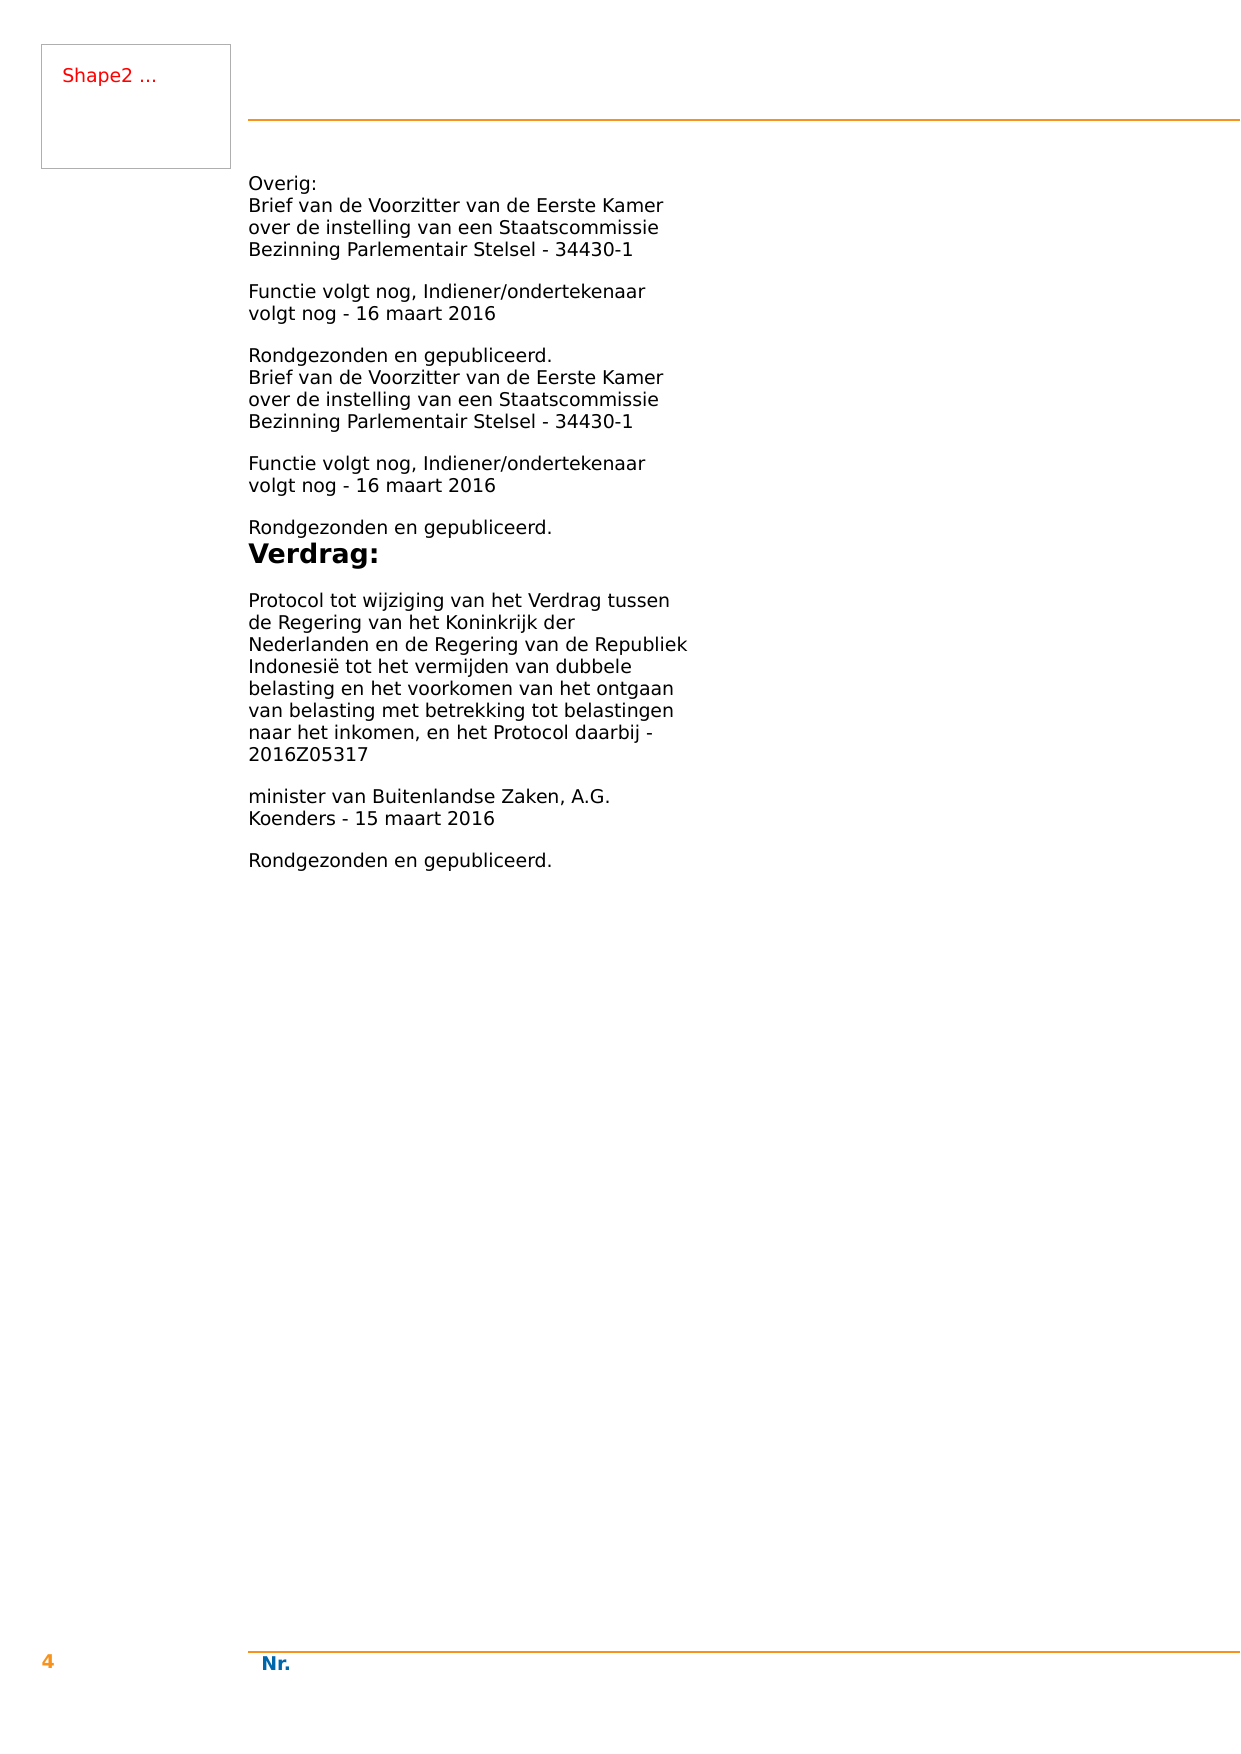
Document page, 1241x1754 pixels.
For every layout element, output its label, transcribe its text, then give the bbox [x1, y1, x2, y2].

text Rondgezonden en gepubliceerd. [248, 345, 691, 367]
text minister van Buitenlandse Zaken, A.G. Koenders - 15 maart 2016 [248, 786, 691, 829]
text Rondgezonden en gepubliceerd. [248, 849, 691, 872]
title Verdrag: [248, 538, 691, 570]
text Overig: [248, 173, 691, 195]
text Functie volgt nog, Indiener/ondertekenaar volgt nog - 16 maart 2016 [248, 281, 691, 325]
text Functie volgt nog, Indiener/ondertekenaar volgt nog - 16 maart 2016 [248, 453, 691, 497]
text Brief van de Voorzitter van de Eerste Kamer over de instelling van een Staatscommissie Bezinning Parlementair Stelsel - 34430-1 [248, 195, 691, 261]
text Protocol tot wijziging van het Verdrag tussen de Regering van het Koninkrijk der Nederlanden en de Regering van de Republiek Indonesië tot het vermijden van dubbele belasting en het voorkomen van het ontgaan van belasting met betrekking tot belastingen naar het inkomen, en het Protocol daarbij - 2016Z05317 [248, 590, 691, 766]
text Brief van de Voorzitter van de Eerste Kamer over de instelling van een Staatscommissie Bezinning Parlementair Stelsel - 34430-1 [248, 367, 691, 433]
text Rondgezonden en gepubliceerd. [248, 517, 691, 538]
